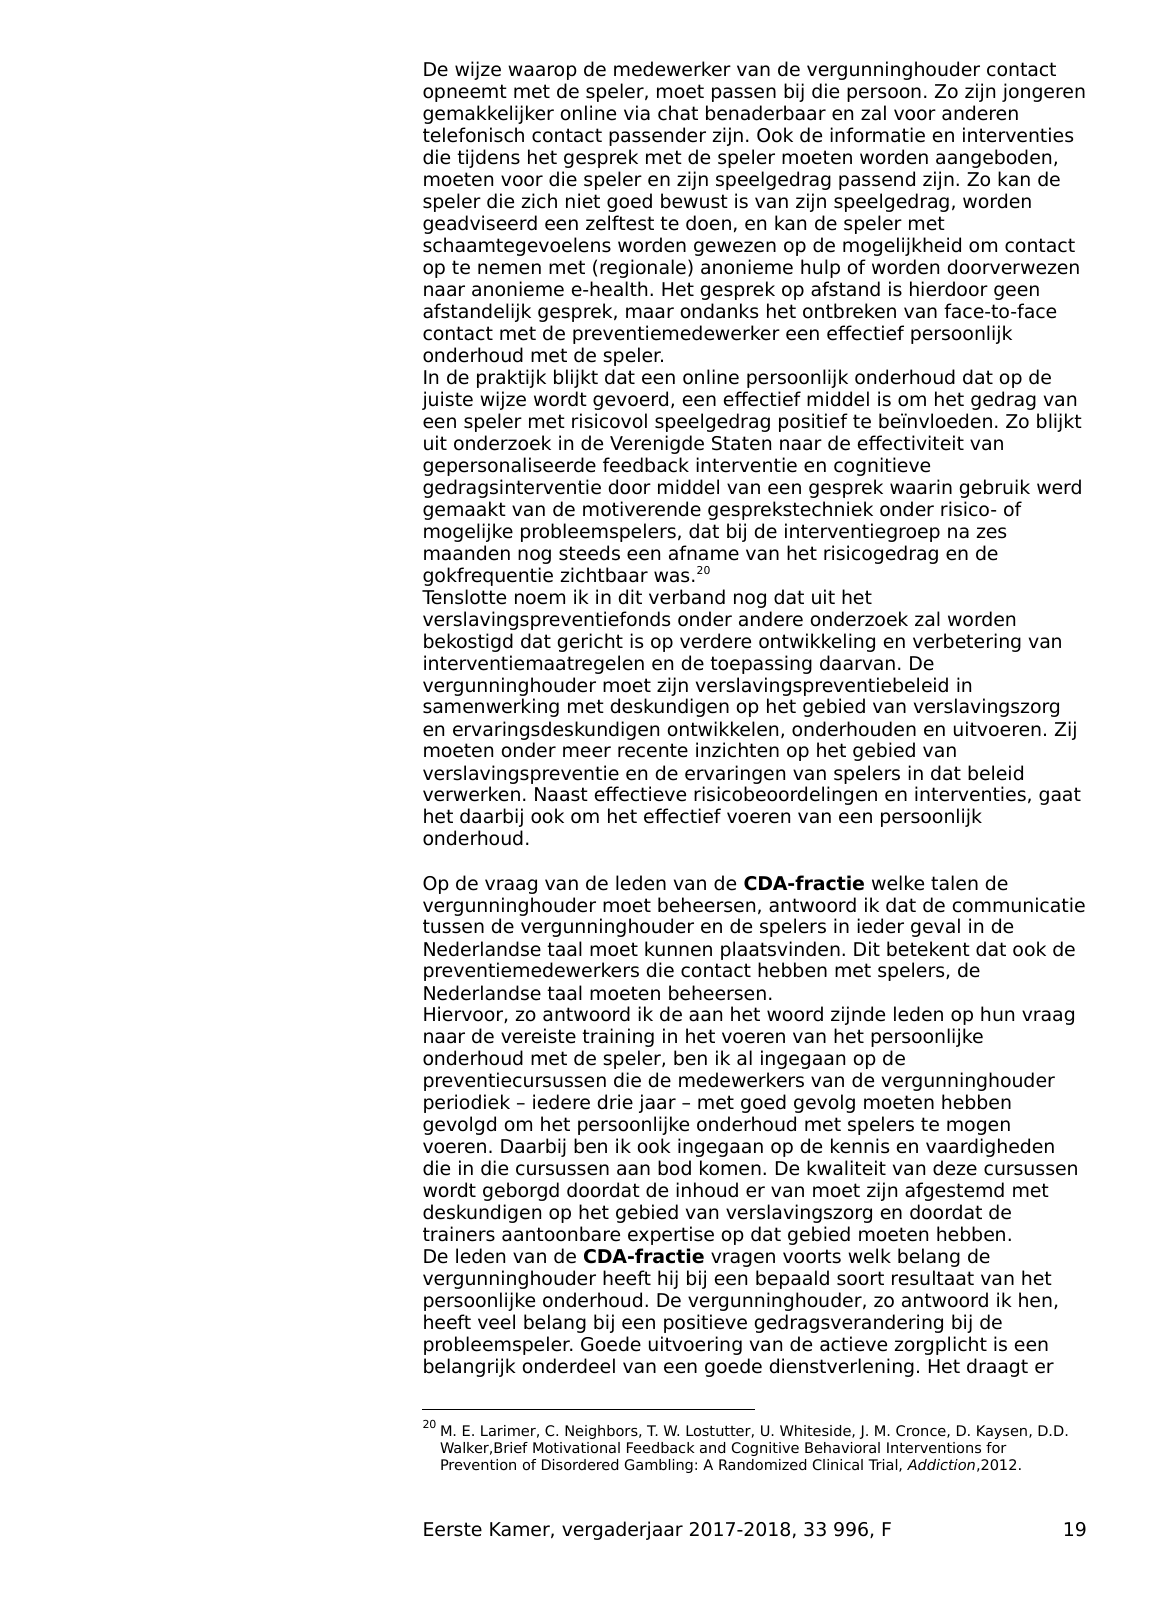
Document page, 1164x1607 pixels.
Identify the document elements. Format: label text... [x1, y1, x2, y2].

text Hiervoor, zo antwoord ik de aan het woord zijnde leden op hun vraag naar de vereiste training in het voeren van het persoonlijke onderhoud met de speler, ben ik al ingegaan op de preventiecursussen die de medewerkers van de vergunninghouder periodiek – iedere drie jaar – met goed gevolg moeten hebben gevolgd om het persoonlijke onderhoud met spelers te mogen voeren. Daarbij ben ik ook ingegaan op de kennis en vaardigheden die in die cursussen aan bod komen. De kwaliteit van deze cursussen wordt geborgd doordat de inhoud er van moet zijn afgestemd met deskundigen op het gebied van verslavingszorg en doordat de trainers aantoonbare expertise op dat gebied moeten hebben. [422, 1004, 1087, 1246]
text In de praktijk blijkt dat een online persoonlijk onderhoud dat op de juiste wijze wordt gevoerd, een effectief middel is om het gedrag van een speler met risicovol speelgedrag positief te beïnvloeden. Zo blijkt uit onderzoek in de Verenigde Staten naar de effectiviteit van gepersonaliseerde feedback interventie en cognitieve gedragsinterventie door middel van een gesprek waarin gebruik werd gemaakt van de motiverende gesprekstechniek onder risico- of mogelijke probleemspelers, dat bij de interventiegroep na zes maanden nog steeds een afname van het risicogedrag en de gokfrequentie zichtbaar was. [422, 367, 1087, 587]
text Tenslotte noem ik in dit verband nog dat uit het verslavingspreventiefonds onder andere onderzoek zal worden bekostigd dat gericht is op verdere ontwikkeling en verbetering van interventiemaatregelen en de toepassing daarvan. De vergunninghouder moet zijn verslavingspreventiebeleid in samenwerking met deskundigen op het gebied van verslavingszorg en ervaringsdeskundigen ontwikkelen, onderhouden en uitvoeren. Zij moeten onder meer recente inzichten op het gebied van verslavingspreventie en de ervaringen van spelers in dat beleid verwerken. Naast effectieve risicobeoordelingen en interventies, gaat het daarbij ook om het effectief voeren van een persoonlijk onderhoud. [422, 587, 1087, 850]
text De leden van de CDA-fractie vragen voorts welk belang de vergunninghouder heeft hij bij een bepaald soort resultaat van het persoonlijke onderhoud. De vergunninghouder, zo antwoord ik hen, heeft veel belang bij een positieve gedragsverandering bij de probleemspeler. Goede uitvoering van de actieve zorgplicht is een belangrijk onderdeel van een goede dienstverlening. Het draagt er [422, 1246, 1087, 1378]
text M. E. Larimer, C. Neighbors, T. W. Lostutter, U. Whiteside, J. M. Cronce, D. Kaysen, D.D. Walker,Brief Motivational Feedback and Cognitive Behavioral Interventions for Prevention of Disordered Gambling: A Randomized Clinical Trial, Addiction,2012. [422, 1418, 1087, 1474]
text Op de vraag van de leden van de CDA-fractie welke talen de vergunninghouder moet beheersen, antwoord ik dat de communicatie tussen de vergunninghouder en de spelers in ieder geval in de Nederlandse taal moet kunnen plaatsvinden. Dit betekent dat ook de preventiemedewerkers die contact hebben met spelers, de Nederlandse taal moeten beheersen. [422, 872, 1087, 1004]
text De wijze waarop de medewerker van de vergunninghouder contact opneemt met de speler, moet passen bij die persoon. Zo zijn jongeren gemakkelijker online via chat benaderbaar en zal voor anderen telefonisch contact passender zijn. Ook de informatie en interventies die tijdens het gesprek met de speler moeten worden aangeboden, moeten voor die speler en zijn speelgedrag passend zijn. Zo kan de speler die zich niet goed bewust is van zijn speelgedrag, worden geadviseerd een zelftest te doen, en kan de speler met schaamtegevoelens worden gewezen op de mogelijkheid om contact op te nemen met (regionale) anonieme hulp of worden doorverwezen naar anonieme e-health. Het gesprek op afstand is hierdoor geen afstandelijk gesprek, maar ondanks het ontbreken van face-to-face contact met de preventiemedewerker een effectief persoonlijk onderhoud met de speler. [422, 59, 1087, 367]
